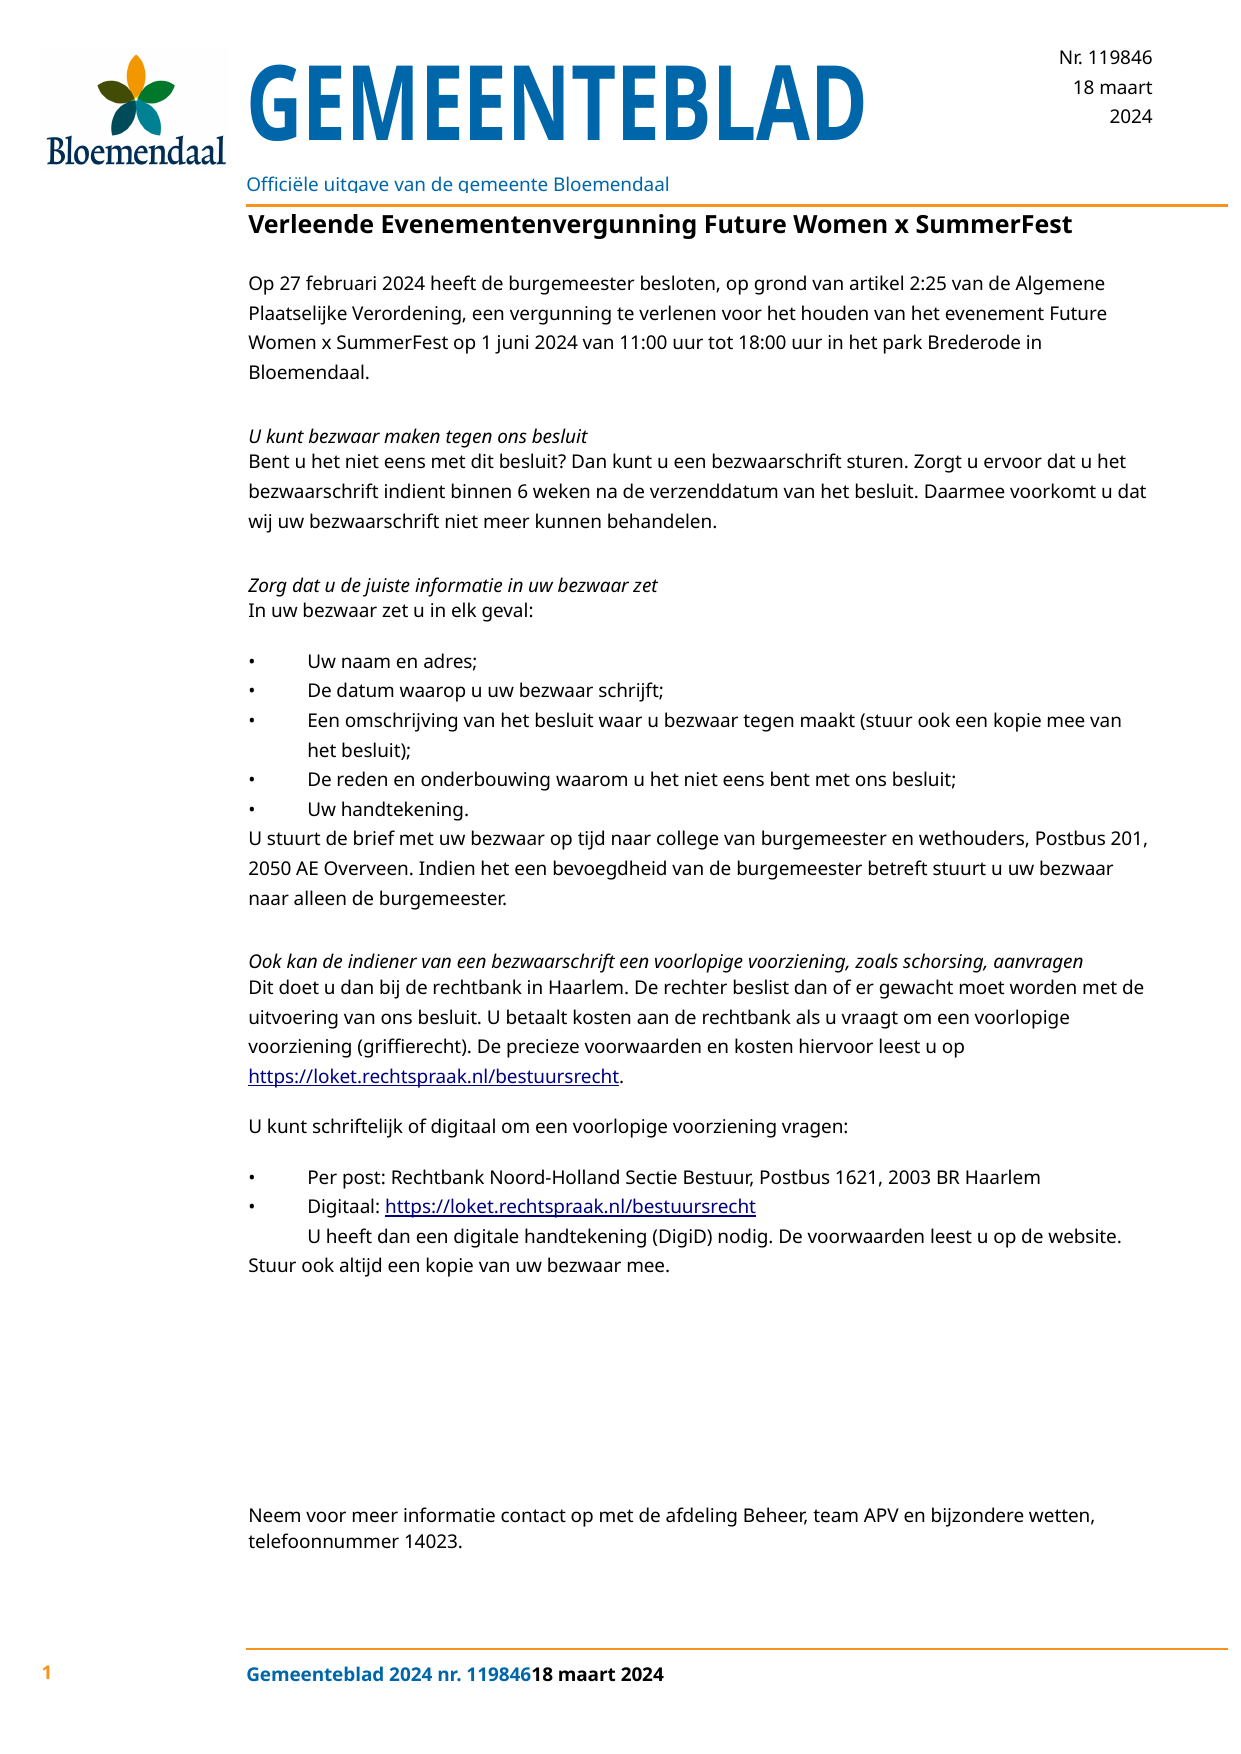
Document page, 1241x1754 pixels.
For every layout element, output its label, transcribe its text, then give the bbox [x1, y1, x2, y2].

list Per post: Rechtbank Noord-Holland Sectie Bestuur, Postbus 1621, 2003 BR Haarlem [248, 1164, 1152, 1190]
picture [41, 47, 231, 172]
list Uw handtekening. [248, 796, 1152, 822]
text Ook kan de indiener van een bezwaarschrift een voorlopige voorziening, zoals schorsing, aanvragen [248, 949, 1152, 974]
list U heeft dan een digitale handtekening (DigiD) nodig. De voorwaarden leest u op de website. [248, 1223, 1152, 1249]
text In uw bezwaar zet u in elk geval: [248, 598, 1152, 623]
text U kunt schriftelijk of digitaal om een voorlopige voorziening vragen: [248, 1113, 1152, 1139]
list Een omschrijving van het besluit waar u bezwaar tegen maakt (stuur ook een kopie mee van het besluit); [248, 707, 1152, 762]
text Stuur ook altijd een kopie van uw bezwaar mee. [248, 1253, 1152, 1278]
list Digitaal: https://loket.rechtspraak.nl/bestuursrecht [248, 1193, 1152, 1219]
list Uw naam en adres; [248, 648, 1152, 674]
text U kunt bezwaar maken tegen ons besluit [248, 423, 1152, 449]
text Op 27 februari 2024 heeft de burgemeester besloten, op grond van artikel 2:25 van de Algemene Plaatselijke Verordening, een vergunning te verlenen voor het houden van het evenement Future Women x SummerFest op 1 juni 2024 van 11:00 uur tot 18:00 uur in het park Brederode in Bloemendaal. [248, 270, 1152, 385]
list De reden en onderbouwing waarom u het niet eens bent met ons besluit; [248, 766, 1152, 792]
text Dit doet u dan bij de rechtbank in Haarlem. De rechter beslist dan of er gewacht moet worden met de uitvoering van ons besluit. U betaalt kosten aan de rechtbank als u vraagt om een voorlopige voorziening (griffierecht). De precieze voorwaarden en kosten hiervoor leest u op https://loket.rechtspraak.nl/bestuursrecht. [248, 974, 1152, 1089]
text Zorg dat u de juiste informatie in uw bezwaar zet [248, 572, 1152, 598]
list De datum waarop u uw bezwaar schrijft; [248, 678, 1152, 703]
text U stuurt de brief met uw bezwaar op tijd naar college van burgemeester en wethouders, Postbus 201, 2050 AE Overveen. Indien het een bevoegdheid van de burgemeester betreft stuurt u uw bezwaar naar alleen de burgemeester. [248, 826, 1152, 910]
text Verleende Evenementenvergunning Future Women x SummerFest [248, 207, 1152, 241]
text Neem voor meer informatie contact op met de afdeling Beheer, team APV en bijzondere wetten, telefoonnummer 14023. [248, 1502, 1152, 1554]
text Bent u het niet eens met dit besluit? Dan kunt u een bezwaarschrift sturen. Zorgt u ervoor dat u het bezwaarschrift indient binnen 6 weken na de verzenddatum van het besluit. Daarmee voorkomt u dat wij uw bezwaarschrift niet meer kunnen behandelen. [248, 449, 1152, 534]
